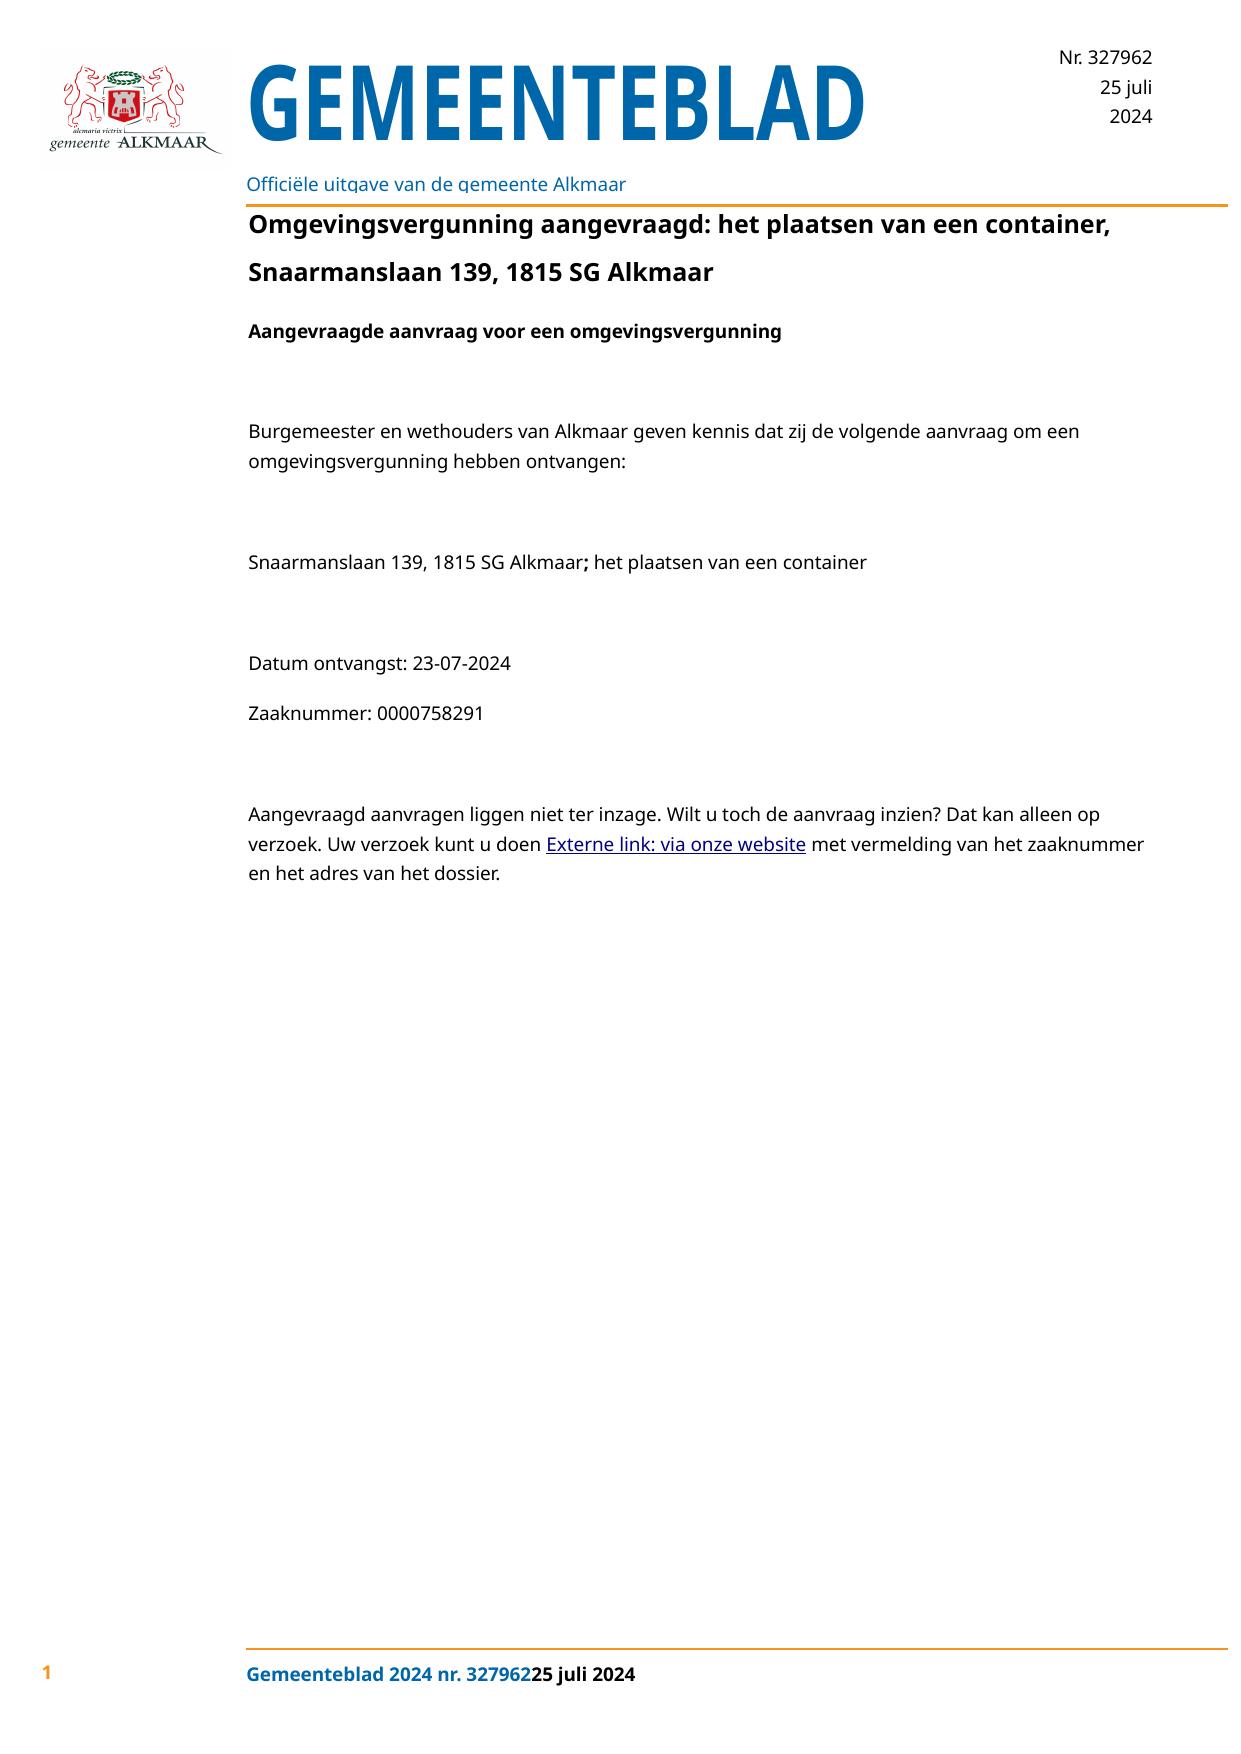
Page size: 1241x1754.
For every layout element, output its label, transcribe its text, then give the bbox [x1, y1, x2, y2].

text Snaarmanslaan 139, 1815 SG Alkmaar; het plaatsen van een container [248, 549, 1152, 575]
picture [41, 47, 231, 172]
text Aangevraagde aanvraag voor een omgevingsvergunning [248, 318, 1152, 344]
text Datum ontvangst: 23-07-2024 [248, 650, 1152, 676]
text Aangevraagd aanvragen liggen niet ter inzage. Wilt u toch de aanvraag inzien? Dat kan alleen op verzoek. Uw verzoek kunt u doen Externe link: via onze website met vermelding van het zaaknummer en het adres van het dossier. [248, 801, 1152, 886]
text Burgemeester en wethouders van Alkmaar geven kennis dat zij de volgende aanvraag om een omgevingsvergunning hebben ontvangen: [248, 419, 1152, 474]
text Zaaknummer: 0000758291 [248, 700, 1152, 726]
text Omgevingsvergunning aangevraagd: het plaatsen van een container, Snaarmanslaan 139, 1815 SG Alkmaar [248, 207, 1152, 288]
